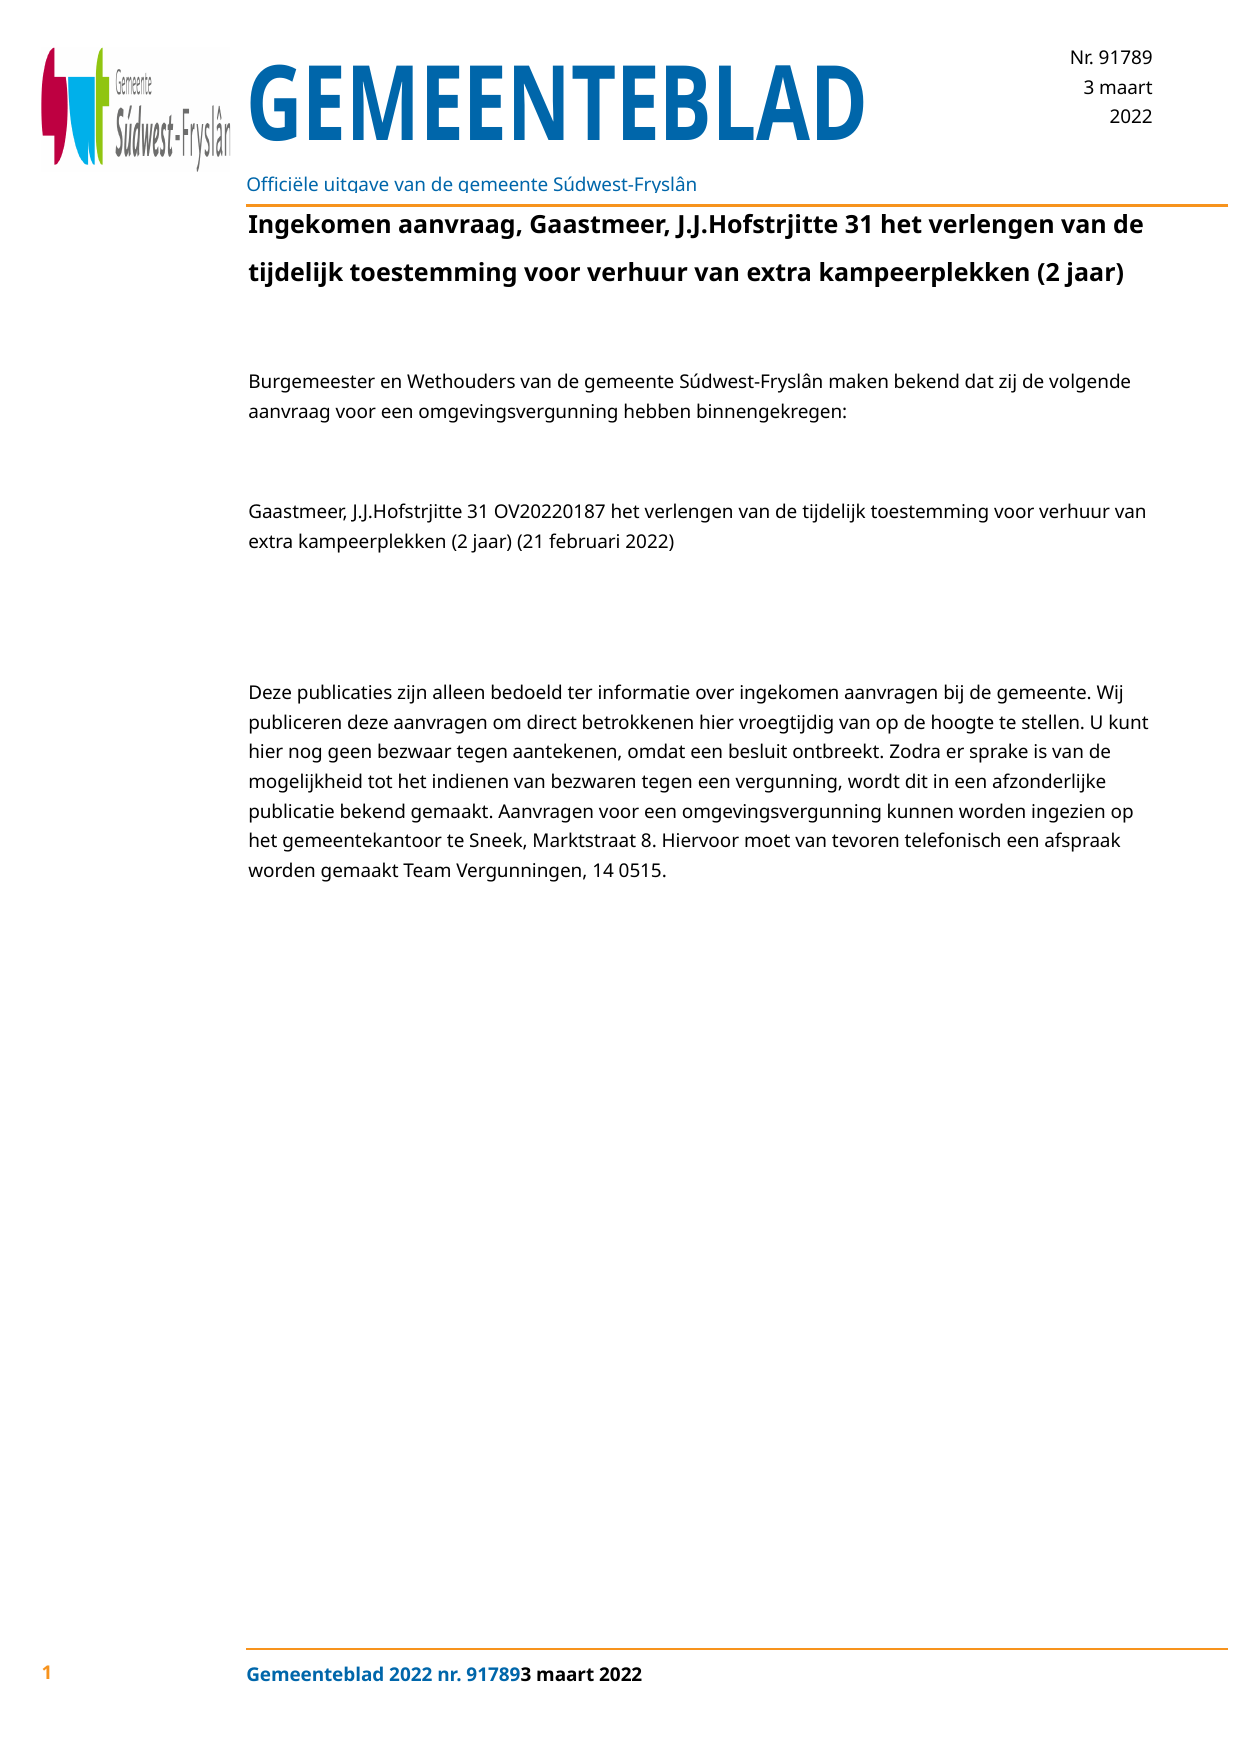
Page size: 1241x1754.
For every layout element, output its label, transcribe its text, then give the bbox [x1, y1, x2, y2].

text Burgemeester en Wethouders van de gemeente Súdwest-Fryslân maken bekend dat zij de volgende aanvraag voor een omgevingsvergunning hebben binnengekregen: [248, 368, 1152, 424]
picture [41, 47, 231, 172]
text Gaastmeer, J.J.Hofstrjitte 31 OV20220187 het verlengen van de tijdelijk toestemming voor verhuur van extra kampeerplekken (2 jaar) (21 februari 2022) [248, 499, 1152, 554]
text Deze publicaties zijn alleen bedoeld ter informatie over ingekomen aanvragen bij de gemeente. Wij publiceren deze aanvragen om direct betrokkenen hier vroegtijdig van op de hoogte te stellen. U kunt hier nog geen bezwaar tegen aantekenen, omdat een besluit ontbreekt. Zodra er sprake is van de mogelijkheid tot het indienen van bezwaren tegen een vergunning, wordt dit in een afzonderlijke publicatie bekend gemaakt. Aanvragen voor een omgevingsvergunning kunnen worden ingezien op het gemeentekantoor te Sneek, Marktstraat 8. Hiervoor moet van tevoren telefonisch een afspraak worden gemaakt Team Vergunningen, 14 0515. [248, 679, 1152, 883]
text Ingekomen aanvraag, Gaastmeer, J.J.Hofstrjitte 31 het verlengen van de tijdelijk toestemming voor verhuur van extra kampeerplekken (2 jaar) [248, 207, 1152, 288]
